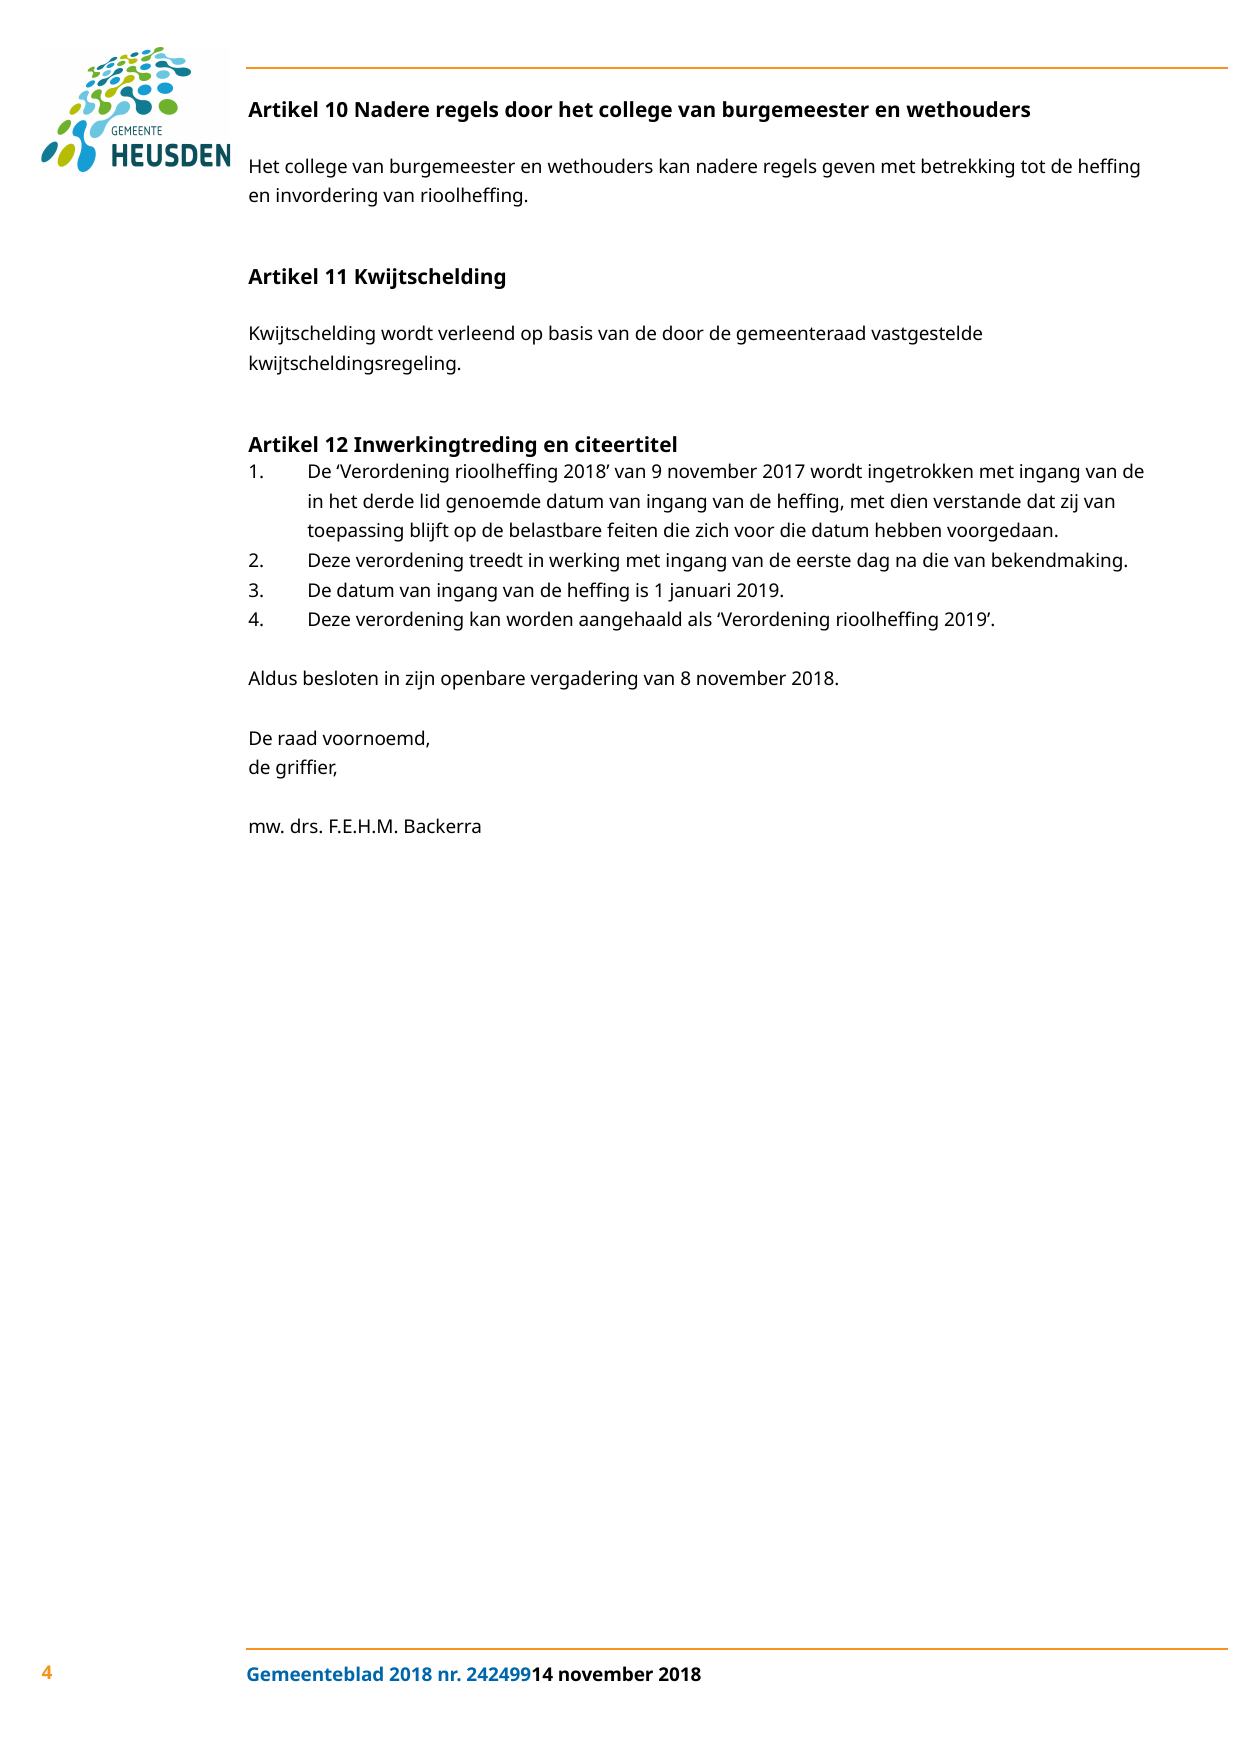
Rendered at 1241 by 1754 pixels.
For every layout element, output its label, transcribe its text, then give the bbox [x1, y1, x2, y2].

list De datum van ingang van de heffing is 1 januari 2019. [248, 577, 1152, 602]
text Artikel 12 Inwerkingtreding en citeertitel [248, 430, 1152, 458]
text Artikel 11 Kwijtschelding [248, 262, 1152, 291]
text de griffier, [248, 754, 1152, 780]
picture [41, 47, 231, 172]
text mw. drs. F.E.H.M. Backerra [248, 813, 1152, 839]
list De ‘Verordening rioolheffing 2018’ van 9 november 2017 wordt ingetrokken met ingang van de in het derde lid genoemde datum van ingang van de heffing, met dien verstande dat zij van toepassing blijft op de belastbare feiten die zich voor die datum hebben voorgedaan. [248, 458, 1152, 543]
list Deze verordening kan worden aangehaald als ‘Verordening rioolheffing 2019’. [248, 606, 1152, 632]
list Deze verordening treedt in werking met ingang van de eerste dag na die van bekendmaking. [248, 547, 1152, 573]
text Aldus besloten in zijn openbare vergadering van 8 november 2018. [248, 666, 1152, 691]
text Artikel 10 Nadere regels door het college van burgemeester en wethouders [248, 95, 1152, 123]
text Kwijtschelding wordt verleend op basis van de door de gemeenteraad vastgestelde kwijtscheldingsregeling. [248, 320, 1152, 376]
text De raad voornoemd, [248, 725, 1152, 750]
text Het college van burgemeester en wethouders kan nadere regels geven met betrekking tot de heffing en invordering van rioolheffing. [248, 153, 1152, 208]
